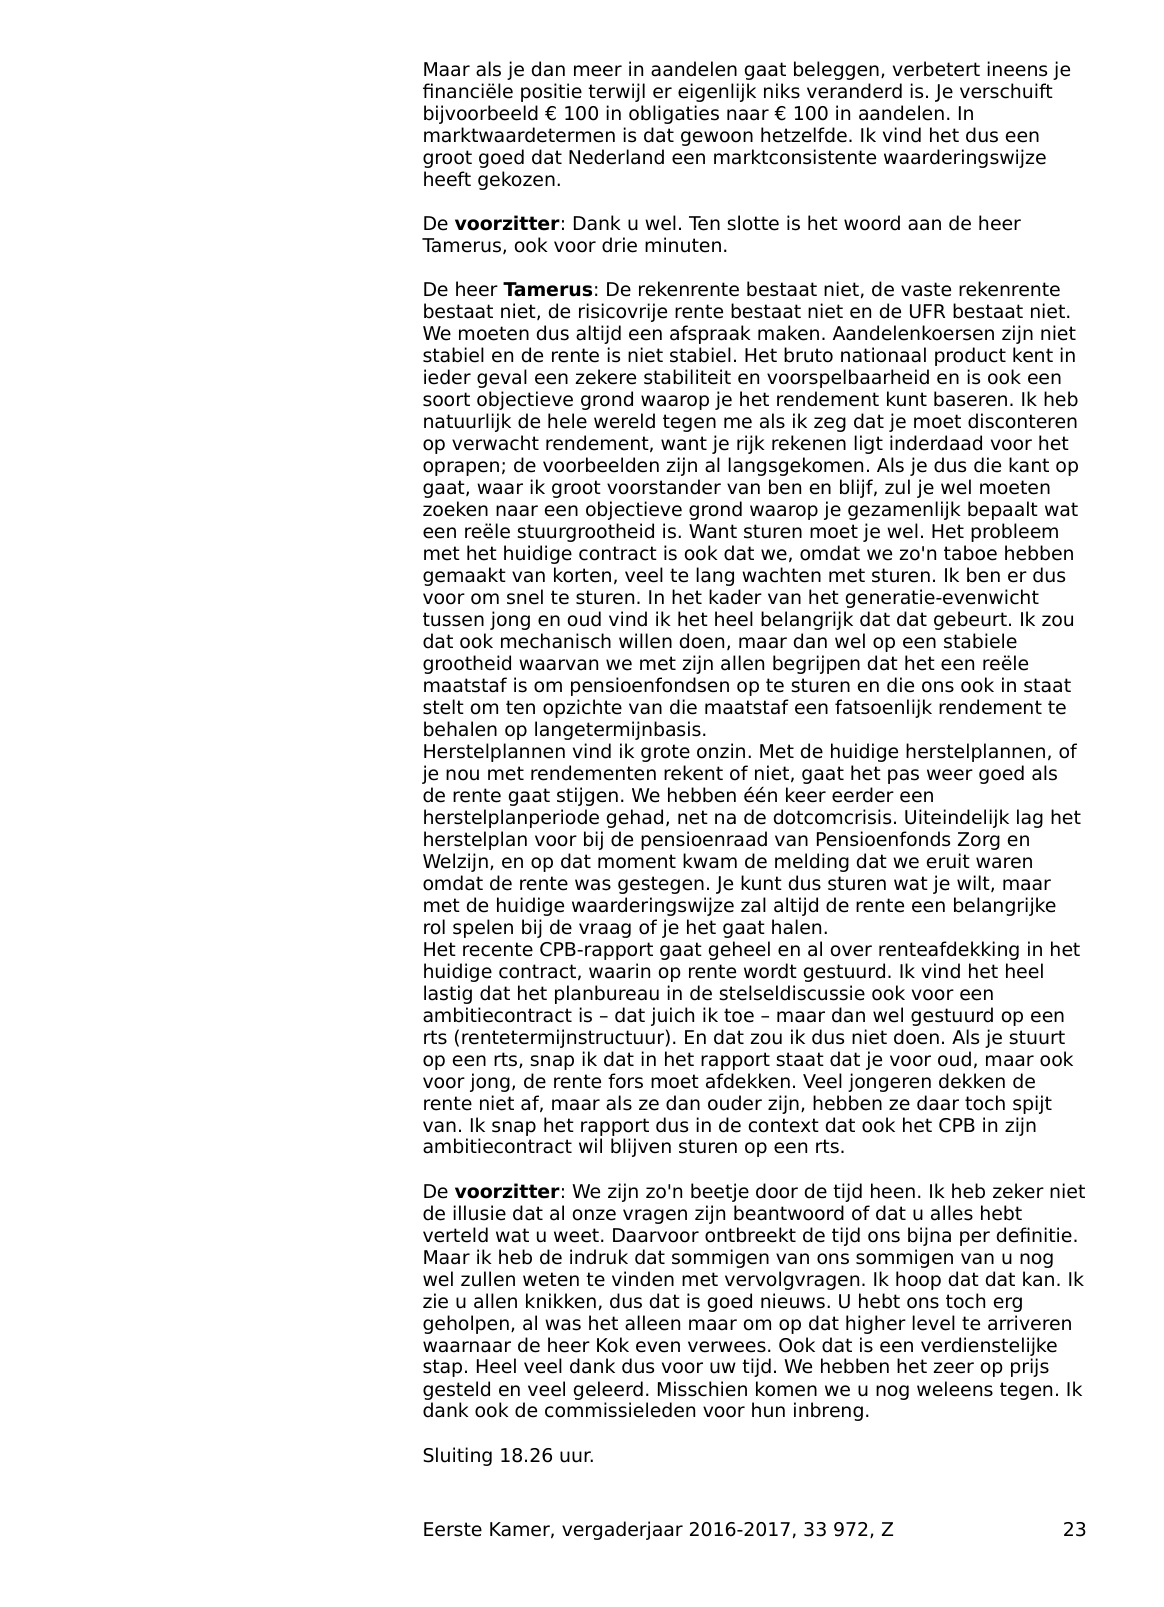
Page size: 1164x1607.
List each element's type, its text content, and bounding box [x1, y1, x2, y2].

text De voorzitter: We zijn zo'n beetje door de tijd heen. Ik heb zeker niet de illusie dat al onze vragen zijn beantwoord of dat u alles hebt verteld wat u weet. Daarvoor ontbreekt de tijd ons bijna per definitie. Maar ik heb de indruk dat sommigen van ons sommigen van u nog wel zullen weten te vinden met vervolgvragen. Ik hoop dat dat kan. Ik zie u allen knikken, dus dat is goed nieuws. U hebt ons toch erg geholpen, al was het alleen maar om op dat higher level te arriveren waarnaar de heer Kok even verwees. Ook dat is een verdienstelijke stap. Heel veel dank dus voor uw tijd. We hebben het zeer op prijs gesteld en veel geleerd. Misschien komen we u nog weleens tegen. Ik dank ook de commissieleden voor hun inbreng. [422, 1181, 1087, 1422]
text Sluiting 18.26 uur. [422, 1444, 1087, 1467]
text Maar als je dan meer in aandelen gaat beleggen, verbetert ineens je financiële positie terwijl er eigenlijk niks veranderd is. Je verschuift bijvoorbeeld € 100 in obligaties naar € 100 in aandelen. In marktwaardetermen is dat gewoon hetzelfde. Ik vind het dus een groot goed dat Nederland een marktconsistente waarderingswijze heeft gekozen. [422, 59, 1087, 191]
text Het recente CPB-rapport gaat geheel en al over renteafdekking in het huidige contract, waarin op rente wordt gestuurd. Ik vind het heel lastig dat het planbureau in de stelseldiscussie ook voor een ambitiecontract is – dat juich ik toe – maar dan wel gestuurd op een rts (rentetermijnstructuur). En dat zou ik dus niet doen. Als je stuurt op een rts, snap ik dat in het rapport staat dat je voor oud, maar ook voor jong, de rente fors moet afdekken. Veel jongeren dekken de rente niet af, maar als ze dan ouder zijn, hebben ze daar toch spijt van. Ik snap het rapport dus in de context dat ook het CPB in zijn ambitiecontract wil blijven sturen op een rts. [422, 939, 1087, 1158]
text De heer Tamerus: De rekenrente bestaat niet, de vaste rekenrente bestaat niet, de risicovrije rente bestaat niet en de UFR bestaat niet. We moeten dus altijd een afspraak maken. Aandelenkoersen zijn niet stabiel en de rente is niet stabiel. Het bruto nationaal product kent in ieder geval een zekere stabiliteit en voorspelbaarheid en is ook een soort objectieve grond waarop je het rendement kunt baseren. Ik heb natuurlijk de hele wereld tegen me als ik zeg dat je moet disconteren op verwacht rendement, want je rijk rekenen ligt inderdaad voor het oprapen; de voorbeelden zijn al langsgekomen. Als je dus die kant op gaat, waar ik groot voorstander van ben en blijf, zul je wel moeten zoeken naar een objectieve grond waarop je gezamenlijk bepaalt wat een reële stuurgrootheid is. Want sturen moet je wel. Het probleem met het huidige contract is ook dat we, omdat we zo'n taboe hebben gemaakt van korten, veel te lang wachten met sturen. Ik ben er dus voor om snel te sturen. In het kader van het generatie-evenwicht tussen jong en oud vind ik het heel belangrijk dat dat gebeurt. Ik zou dat ook mechanisch willen doen, maar dan wel op een stabiele grootheid waarvan we met zijn allen begrijpen dat het een reële maatstaf is om pensioenfondsen op te sturen en die ons ook in staat stelt om ten opzichte van die maatstaf een fatsoenlijk rendement te behalen op langetermijnbasis. [422, 279, 1087, 741]
text Herstelplannen vind ik grote onzin. Met de huidige herstelplannen, of je nou met rendementen rekent of niet, gaat het pas weer goed als de rente gaat stijgen. We hebben één keer eerder een herstelplanperiode gehad, net na de dotcomcrisis. Uiteindelijk lag het herstelplan voor bij de pensioenraad van Pensioenfonds Zorg en Welzijn, en op dat moment kwam de melding dat we eruit waren omdat de rente was gestegen. Je kunt dus sturen wat je wilt, maar met de huidige waarderingswijze zal altijd de rente een belangrijke rol spelen bij de vraag of je het gaat halen. [422, 741, 1087, 939]
text De voorzitter: Dank u wel. Ten slotte is het woord aan de heer Tamerus, ook voor drie minuten. [422, 213, 1087, 257]
